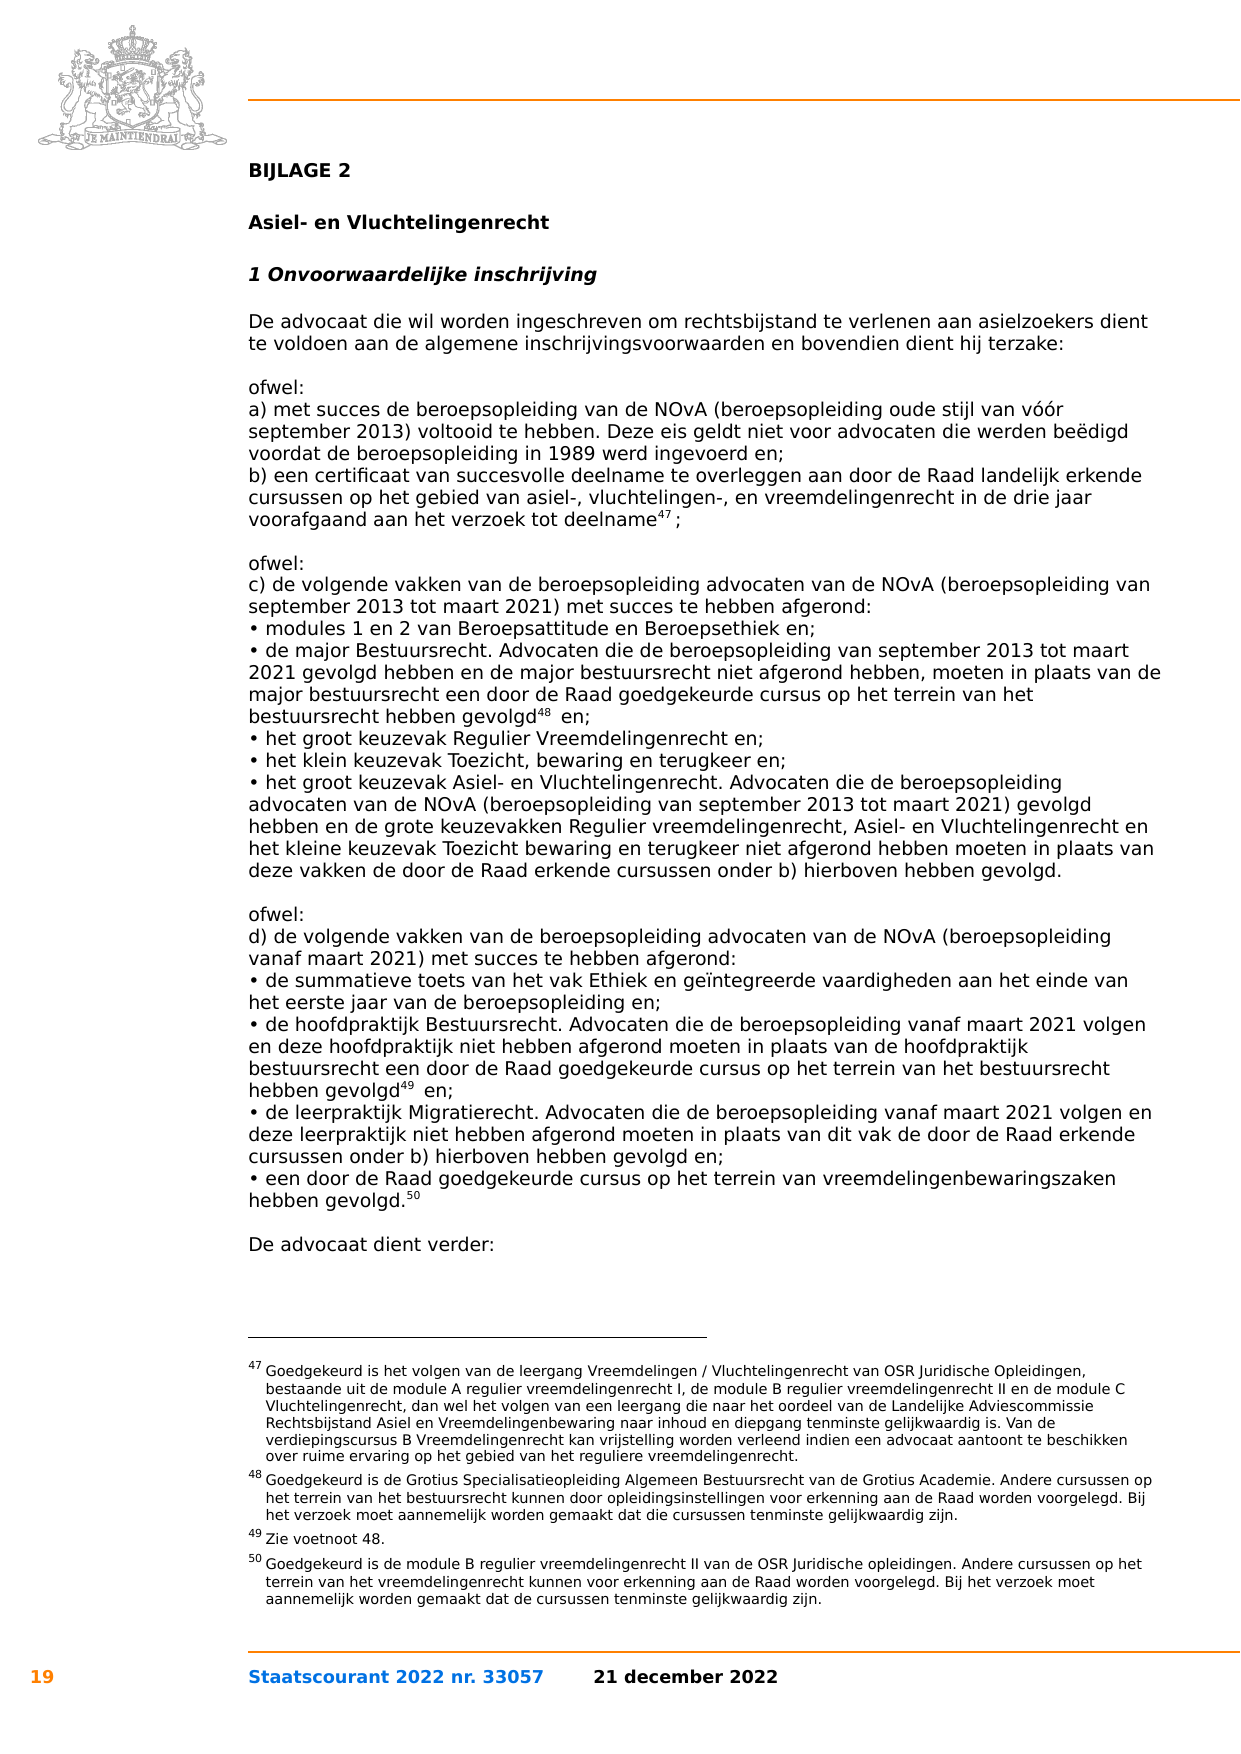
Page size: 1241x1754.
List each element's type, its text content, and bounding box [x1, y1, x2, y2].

subtitle BIJLAGE 2 [248, 160, 1163, 182]
text Goedgekeurd is de module B regulier vreemdelingenrecht II van de OSR Juridische opleidingen. Andere cursussen op het terrein van het vreemdelingenrecht kunnen voor erkenning aan de Raad worden voorgelegd. Bij het verzoek moet aannemelijk worden gemaakt dat de cursussen tenminste gelijkwaardig zijn. [248, 1552, 1163, 1608]
text a) met succes de beroepsopleiding van de NOvA (beroepsopleiding oude stijl van vóór september 2013) voltooid te hebben. Deze eis geldt niet voor advocaten die werden beëdigd voordat de beroepsopleiding in 1989 werd ingevoerd en; [248, 399, 1163, 464]
text ofwel: [248, 377, 1163, 399]
text Zie voetnoot 48. [248, 1527, 1163, 1549]
text • modules 1 en 2 van Beroepsattitude en Beroepsethiek en; [248, 618, 1163, 640]
text Goedgekeurd is het volgen van de leergang Vreemdelingen / Vluchtelingenrecht van OSR Juridische Opleidingen, bestaande uit de module A regulier vreemdelingenrecht I, de module B regulier vreemdelingenrecht II en de module C Vluchtelingenrecht, dan wel het volgen van een leergang die naar het oordeel van de Landelijke Adviescommissie Rechtsbijstand Asiel en Vreemdelingenbewaring naar inhoud en diepgang tenminste gelijkwaardig is. Van de verdiepingscursus B Vreemdelingenrecht kan vrijstelling worden verleend indien een advocaat aantoont te beschikken over ruime ervaring op het gebied van het reguliere vreemdelingenrecht. [248, 1359, 1163, 1465]
text • het groot keuzevak Regulier Vreemdelingenrecht en; [248, 728, 1163, 750]
text ofwel: [248, 904, 1163, 926]
text ofwel: [248, 552, 1163, 574]
picture [38, 25, 227, 150]
text b) een certificaat van succesvolle deelname te overleggen aan door de Raad landelijk erkende cursussen op het gebied van asiel-, vluchtelingen-, en vreemdelingenrecht in de drie jaar voorafgaand aan het verzoek tot deelname; [248, 464, 1163, 531]
subtitle 1 Onvoorwaardelijke inschrijving [248, 264, 1163, 286]
text • een door de Raad goedgekeurde cursus op het terrein van vreemdelingenbewaringszaken hebben gevolgd. [248, 1168, 1163, 1212]
text • de hoofdpraktijk Bestuursrecht. Advocaten die de beroepsopleiding vanaf maart 2021 volgen en deze hoofdpraktijk niet hebben afgerond moeten in plaats van de hoofdpraktijk bestuursrecht een door de Raad goedgekeurde cursus op het terrein van het bestuursrecht hebben gevolgd en; [248, 1014, 1163, 1102]
text • de major Bestuursrecht. Advocaten die de beroepsopleiding van september 2013 tot maart 2021 gevolgd hebben en de major bestuursrecht niet afgerond hebben, moeten in plaats van de major bestuursrecht een door de Raad goedgekeurde cursus op het terrein van het bestuursrecht hebben gevolgd en; [248, 640, 1163, 728]
text De advocaat dient verder: [248, 1233, 1163, 1256]
text c) de volgende vakken van de beroepsopleiding advocaten van de NOvA (beroepsopleiding van september 2013 tot maart 2021) met succes te hebben afgerond: [248, 574, 1163, 618]
subtitle Asiel- en Vluchtelingenrecht [248, 212, 1163, 234]
text • het groot keuzevak Asiel- en Vluchtelingenrecht. Advocaten die de beroepsopleiding advocaten van de NOvA (beroepsopleiding van september 2013 tot maart 2021) gevolgd hebben en de grote keuzevakken Regulier vreemdelingenrecht, Asiel- en Vluchtelingenrecht en het kleine keuzevak Toezicht bewaring en terugkeer niet afgerond hebben moeten in plaats van deze vakken de door de Raad erkende cursussen onder b) hierboven hebben gevolgd. [248, 772, 1163, 882]
text De advocaat die wil worden ingeschreven om rechtsbijstand te verlenen aan asielzoekers dient te voldoen aan de algemene inschrijvingsvoorwaarden en bovendien dient hij terzake: [248, 311, 1163, 355]
text • de leerpraktijk Migratierecht. Advocaten die de beroepsopleiding vanaf maart 2021 volgen en deze leerpraktijk niet hebben afgerond moeten in plaats van dit vak de door de Raad erkende cursussen onder b) hierboven hebben gevolgd en; [248, 1102, 1163, 1168]
text d) de volgende vakken van de beroepsopleiding advocaten van de NOvA (beroepsopleiding vanaf maart 2021) met succes te hebben afgerond: [248, 926, 1163, 970]
text • het klein keuzevak Toezicht, bewaring en terugkeer en; [248, 750, 1163, 772]
text Goedgekeurd is de Grotius Specialisatieopleiding Algemeen Bestuursrecht van de Grotius Academie. Andere cursussen op het terrein van het bestuursrecht kunnen door opleidingsinstellingen voor erkenning aan de Raad worden voorgelegd. Bij het verzoek moet aannemelijk worden gemaakt dat die cursussen tenminste gelijkwaardig zijn. [248, 1468, 1163, 1524]
text • de summatieve toets van het vak Ethiek en geïntegreerde vaardigheden aan het einde van het eerste jaar van de beroepsopleiding en; [248, 970, 1163, 1014]
